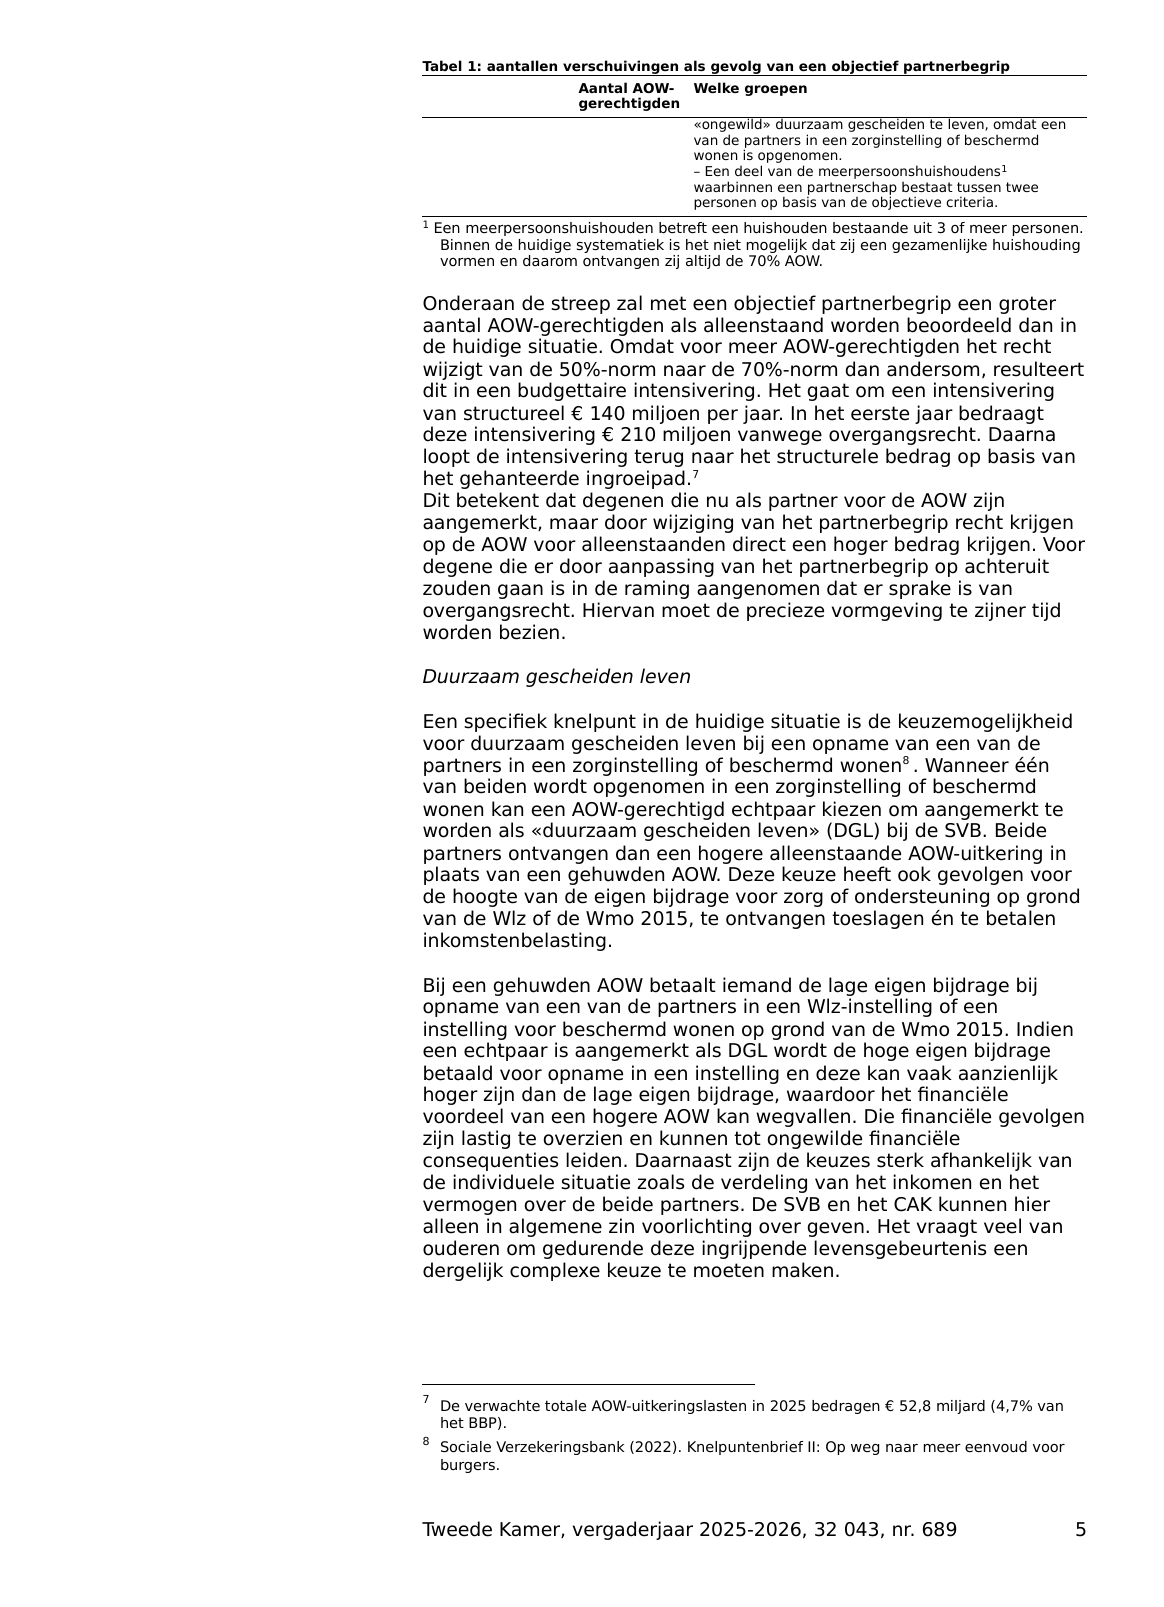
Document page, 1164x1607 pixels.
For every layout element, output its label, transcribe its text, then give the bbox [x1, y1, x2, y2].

subtitle Duurzaam gescheiden leven [422, 666, 1087, 688]
text Een specifiek knelpunt in de huidige situatie is de keuzemogelijkheid voor duurzaam gescheiden leven bij een opname van een van de partners in een zorginstelling of beschermd wonen. Wanneer één van beiden wordt opgenomen in een zorginstelling of beschermd wonen kan een AOW-gerechtigd echtpaar kiezen om aangemerkt te worden als «duurzaam gescheiden leven» (DGL) bij de SVB. Beide partners ontvangen dan een hogere alleenstaande AOW-uitkering in plaats van een gehuwden AOW. Deze keuze heeft ook gevolgen voor de hoogte van de eigen bijdrage voor zorg of ondersteuning op grond van de Wlz of de Wmo 2015, te ontvangen toeslagen én te betalen inkomstenbelasting. [422, 711, 1087, 952]
table_cell [422, 76, 572, 117]
text Bij een gehuwden AOW betaalt iemand de lage eigen bijdrage bij opname van een van de partners in een Wlz-instelling of een instelling voor beschermd wonen op grond van de Wmo 2015. Indien een echtpaar is aangemerkt als DGL wordt de hoge eigen bijdrage betaald voor opname in een instelling en deze kan vaak aanzienlijk hoger zijn dan de lage eigen bijdrage, waardoor het financiële voordeel van een hogere AOW kan wegvallen. Die financiële gevolgen zijn lastig te overzien en kunnen tot ongewilde financiële consequenties leiden. Daarnaast zijn de keuzes sterk afhankelijk van de individuele situatie zoals de verdeling van het inkomen en het vermogen over de beide partners. De SVB en het CAK kunnen hier alleen in algemene zin voorlichting over geven. Het vraagt veel van ouderen om gedurende deze ingrijpende levensgebeurtenis een dergelijk complexe keuze te moeten maken. [422, 974, 1087, 1282]
text Sociale Verzekeringsbank (2022). Knelpuntenbrief II: Op weg naar meer eenvoud voor burgers. [422, 1435, 1087, 1474]
table_cell Welke groepen [687, 76, 1087, 117]
text Dit betekent dat degenen die nu als partner voor de AOW zijn aangemerkt, maar door wijziging van het partnerbegrip recht krijgen op de AOW voor alleenstaanden direct een hoger bedrag krijgen. Voor degene die er door aanpassing van het partnerbegrip op achteruit zouden gaan is in de raming aangenomen dat er sprake is van overgangsrecht. Hiervan moet de precieze vormgeving te zijner tijd worden bezien. [422, 490, 1087, 644]
text Onderaan de streep zal met een objectief partnerbegrip een groter aantal AOW-gerechtigden als alleenstaand worden beoordeeld dan in de huidige situatie. Omdat voor meer AOW-gerechtigden het recht wijzigt van de 50%-norm naar de 70%-norm dan andersom, resulteert dit in een budgettaire intensivering. Het gaat om een intensivering van structureel € 140 miljoen per jaar. In het eerste jaar bedraagt deze intensivering € 210 miljoen vanwege overgangsrecht. Daarna loopt de intensivering terug naar het structurele bedrag op basis van het gehanteerde ingroeipad. [422, 292, 1087, 490]
table_cell Aantal AOW- gerechtigden [573, 76, 687, 117]
table_cell «ongewild» duurzaam gescheiden te leven, omdat een van de partners in een zorginstelling of beschermd wonen is opgenomen. – Een deel van de meerpersoonshuishoudens1 waarbinnen een partnerschap bestaat tussen twee personen op basis van de objectieve criteria. [687, 118, 1087, 216]
table_header Tabel 1: aantallen verschuivingen als gevolg van een objectief partnerbegrip [422, 59, 1087, 75]
table_cell [422, 118, 572, 216]
table_cell [573, 118, 687, 216]
table_cell 1 Een meerpersoonshuishouden betreft een huishouden bestaande uit 3 of meer personen. Binnen de huidige systematiek is het niet mogelijk dat zij een gezamenlijke huishouding vormen en daarom ontvangen zij altijd de 70% AOW. [422, 217, 1087, 270]
text De verwachte totale AOW-uitkeringslasten in 2025 bedragen € 52,8 miljard (4,7% van het BBP). [422, 1393, 1087, 1432]
